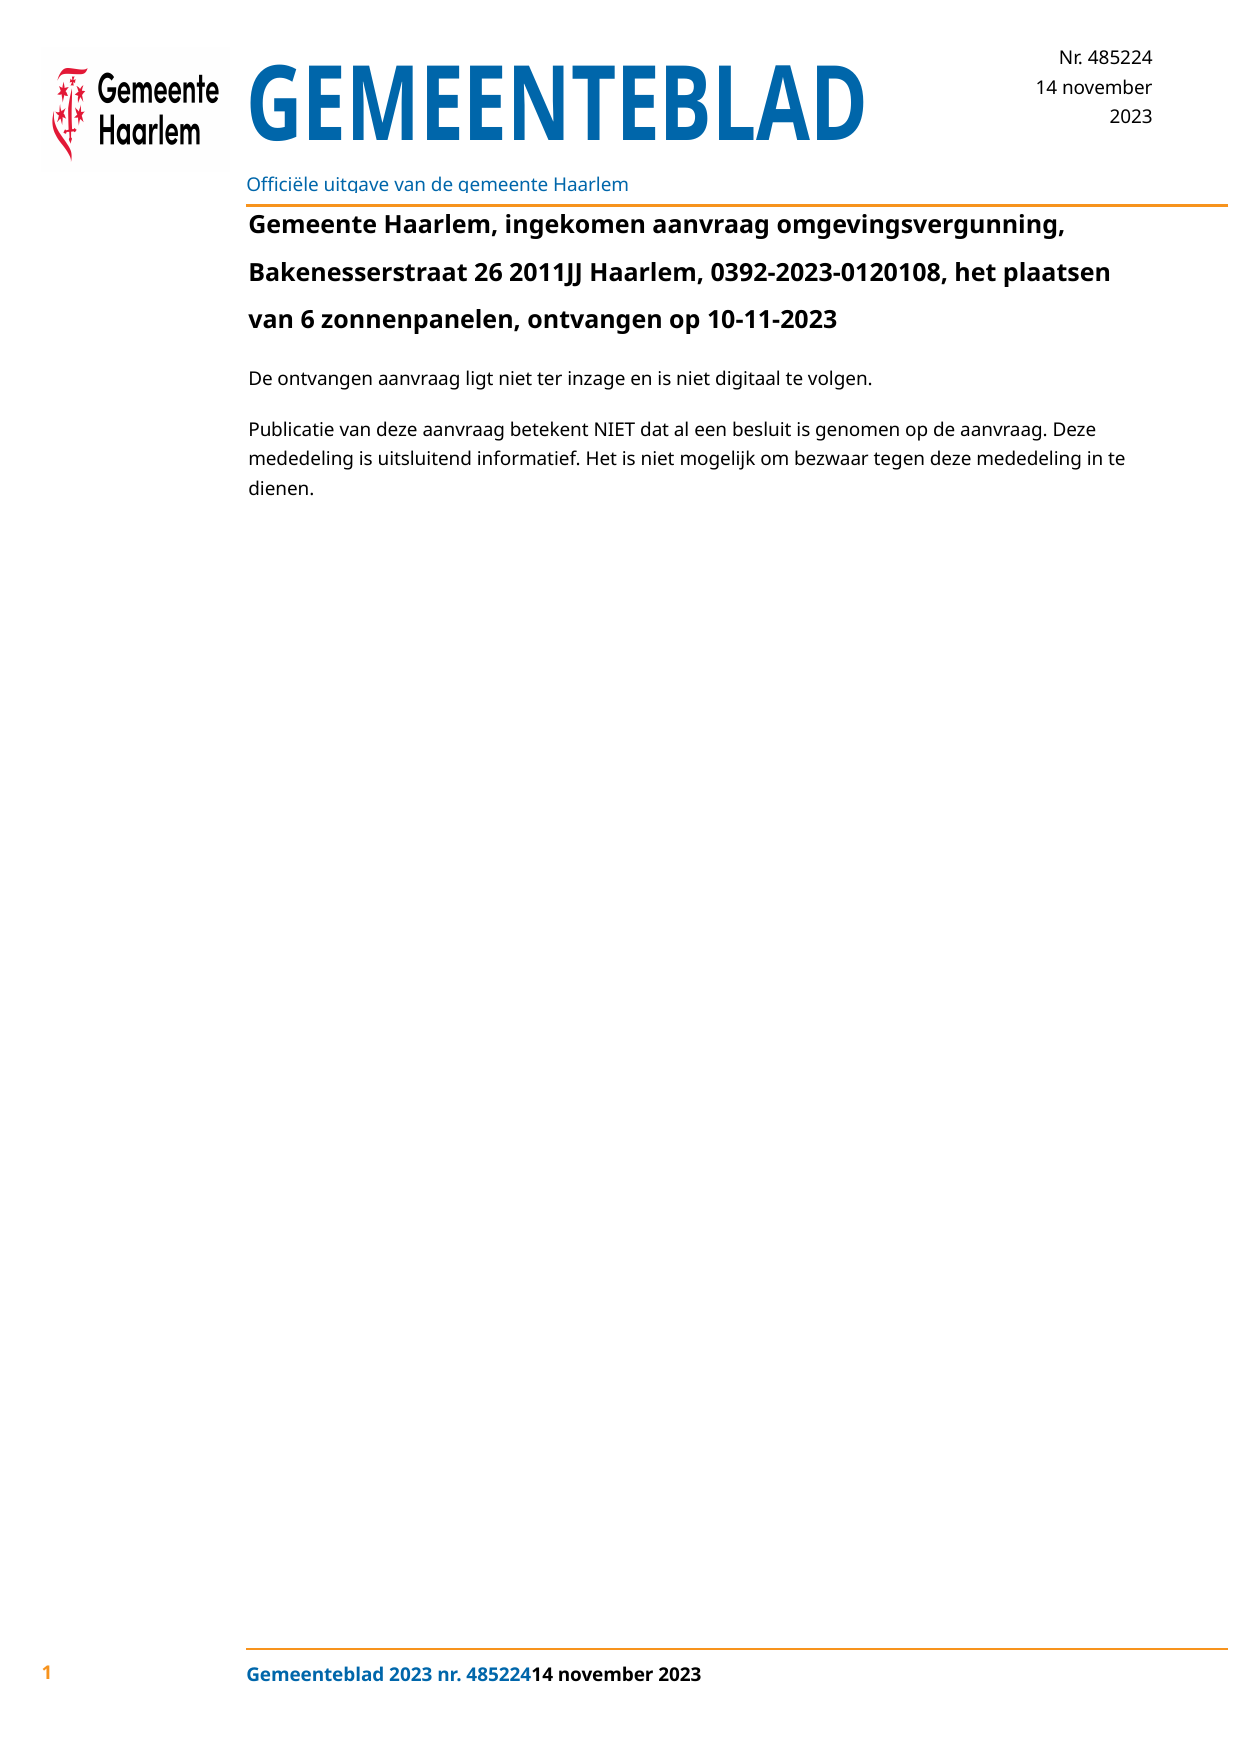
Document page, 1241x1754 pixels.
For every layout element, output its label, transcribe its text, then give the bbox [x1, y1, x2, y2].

text Gemeente Haarlem, ingekomen aanvraag omgevingsvergunning, Bakenesserstraat 26 2011JJ Haarlem, 0392-2023-0120108, het plaatsen van 6 zonnenpanelen, ontvangen op 10-11-2023 [248, 207, 1152, 336]
text De ontvangen aanvraag ligt niet ter inzage en is niet digitaal te volgen. [248, 366, 1152, 391]
picture [41, 47, 231, 172]
text Publicatie van deze aanvraag betekent NIET dat al een besluit is genomen op de aanvraag. Deze mededeling is uitsluitend informatief. Het is niet mogelijk om bezwaar tegen deze mededeling in te dienen. [248, 416, 1152, 501]
